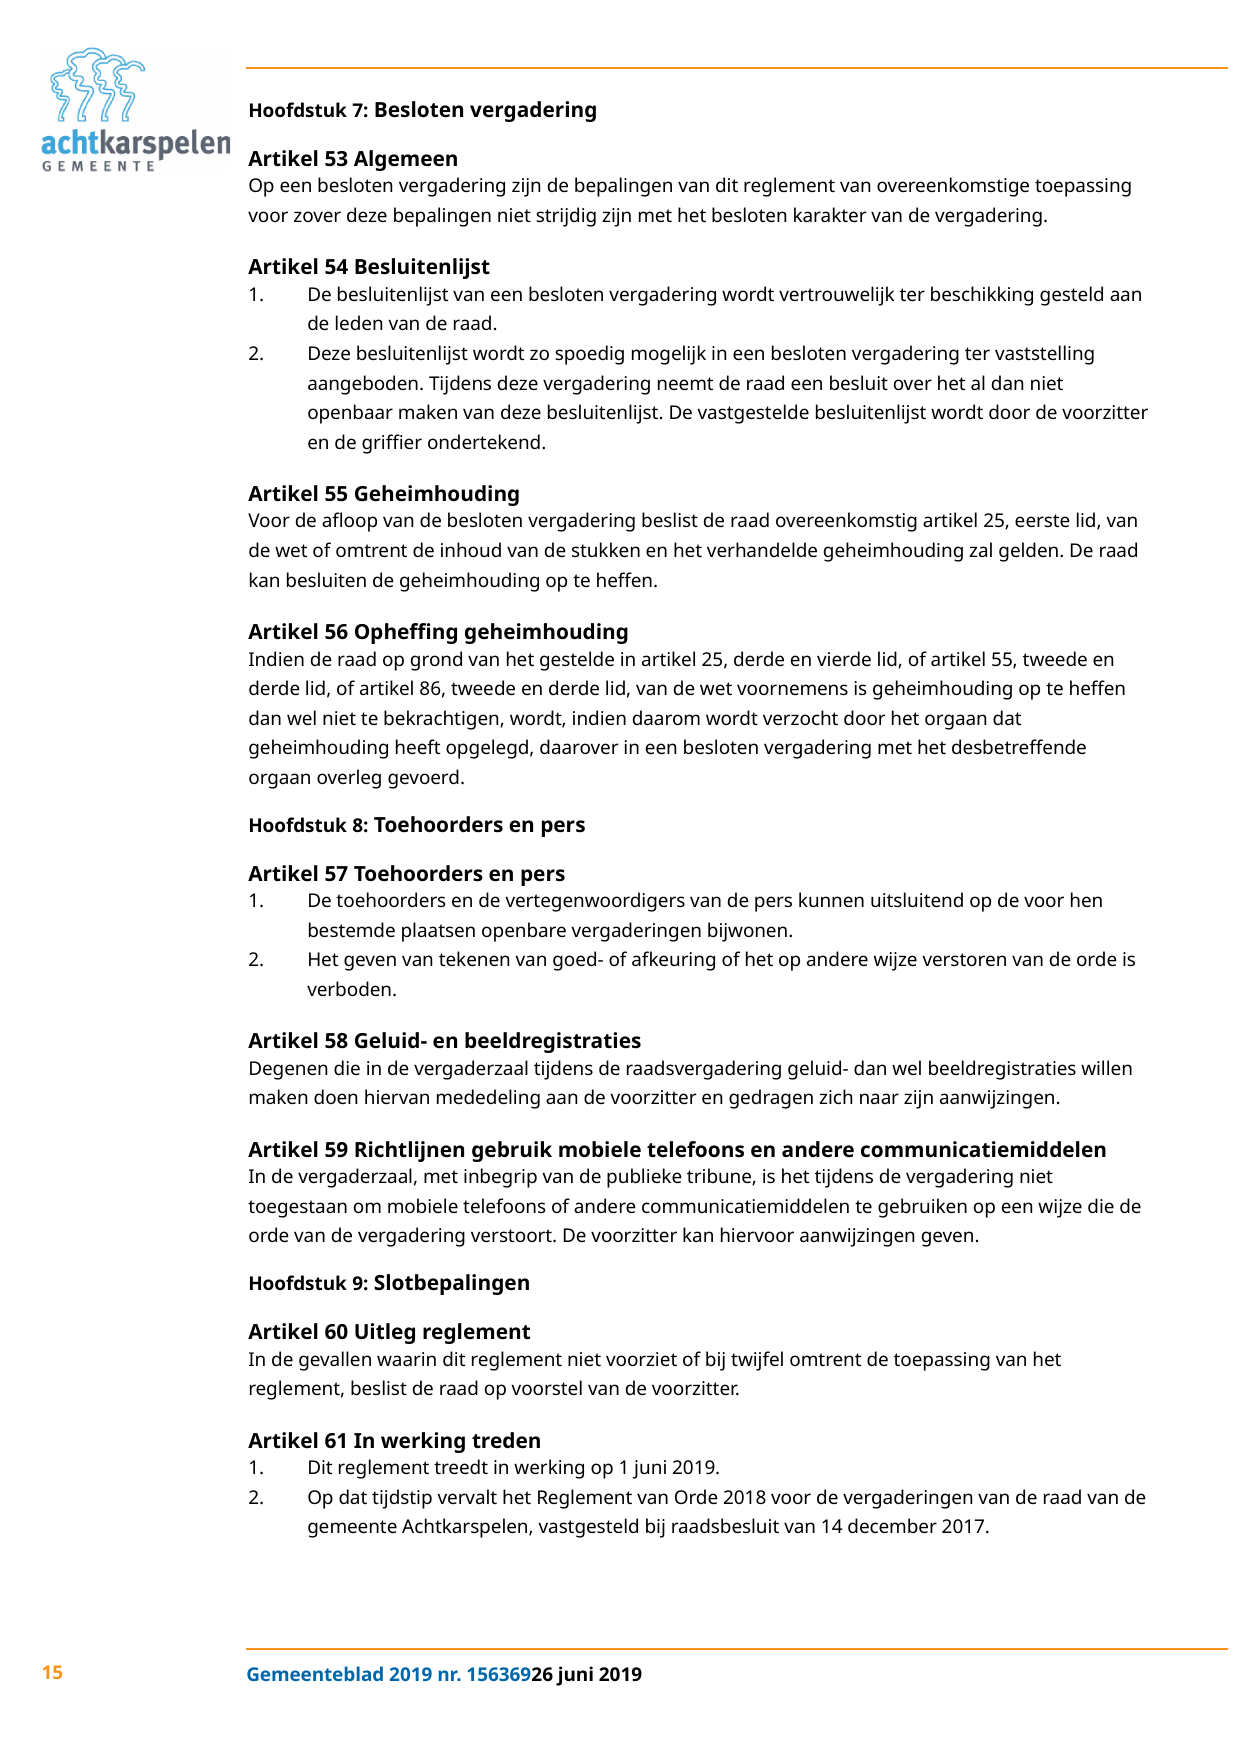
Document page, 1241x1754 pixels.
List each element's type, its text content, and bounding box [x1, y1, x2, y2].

text Degenen die in de vergaderzaal tijdens de raadsvergadering geluid- dan wel beeldregistraties willen maken doen hiervan mededeling aan de voorzitter en gedragen zich naar zijn aanwijzingen. [248, 1055, 1152, 1110]
text Indien de raad op grond van het gestelde in artikel 25, derde en vierde lid, of artikel 55, tweede en derde lid, of artikel 86, tweede en derde lid, van de wet voornemens is geheimhouding op te heffen dan wel niet te bekrachtigen, wordt, indien daarom wordt verzocht door het orgaan dat geheimhouding heeft opgelegd, daarover in een besloten vergadering met het desbetreffende orgaan overleg gevoerd. [248, 646, 1152, 790]
text Hoofdstuk 7: Besloten vergadering [248, 95, 1152, 123]
text Artikel 54 Besluitenlijst [248, 252, 1152, 281]
list De toehoorders en de vertegenwoordigers van de pers kunnen uitsluitend op de voor hen bestemde plaatsen openbare vergaderingen bijwonen. [248, 887, 1152, 943]
picture [41, 47, 231, 172]
text Artikel 56 Opheffing geheimhouding [248, 617, 1152, 646]
list Deze besluitenlijst wordt zo spoedig mogelijk in een besloten vergadering ter vaststelling aangeboden. Tijdens deze vergadering neemt de raad een besluit over het al dan niet openbaar maken van deze besluitenlijst. De vastgestelde besluitenlijst wordt door de voorzitter en de griffier ondertekend. [248, 340, 1152, 454]
text Artikel 53 Algemeen [248, 144, 1152, 172]
text Artikel 58 Geluid- en beeldregistraties [248, 1027, 1152, 1055]
text Op een besloten vergadering zijn de bepalingen van dit reglement van overeenkomstige toepassing voor zover deze bepalingen niet strijdig zijn met het besloten karakter van de vergadering. [248, 172, 1152, 228]
list De besluitenlijst van een besloten vergadering wordt vertrouwelijk ter beschikking gesteld aan de leden van de raad. [248, 281, 1152, 336]
text In de gevallen waarin dit reglement niet voorziet of bij twijfel omtrent de toepassing van het reglement, beslist de raad op voorstel van de voorzitter. [248, 1346, 1152, 1401]
list Dit reglement treedt in werking op 1 juni 2019. [248, 1454, 1152, 1480]
text Hoofdstuk 9: Slotbepalingen [248, 1268, 1152, 1297]
text Voor de afloop van de besloten vergadering beslist de raad overeenkomstig artikel 25, eerste lid, van de wet of omtrent de inhoud van de stukken en het verhandelde geheimhouding zal gelden. De raad kan besluiten de geheimhouding op te heffen. [248, 508, 1152, 593]
text Artikel 59 Richtlijnen gebruik mobiele telefoons en andere communicatiemiddelen [248, 1135, 1152, 1163]
text Artikel 57 Toehoorders en pers [248, 859, 1152, 887]
text Hoofdstuk 8: Toehoorders en pers [248, 810, 1152, 838]
list Het geven van tekenen van goed- of afkeuring of het op andere wijze verstoren van de orde is verboden. [248, 947, 1152, 1002]
text Artikel 61 In werking treden [248, 1426, 1152, 1454]
text Artikel 55 Geheimhouding [248, 479, 1152, 508]
text In de vergaderzaal, met inbegrip van de publieke tribune, is het tijdens de vergadering niet toegestaan om mobiele telefoons of andere communicatiemiddelen te gebruiken op een wijze die de orde van de vergadering verstoort. De voorzitter kan hiervoor aanwijzingen geven. [248, 1163, 1152, 1248]
list Op dat tijdstip vervalt het Reglement van Orde 2018 voor de vergaderingen van de raad van de gemeente Achtkarspelen, vastgesteld bij raadsbesluit van 14 december 2017. [248, 1484, 1152, 1539]
text Artikel 60 Uitleg reglement [248, 1317, 1152, 1346]
